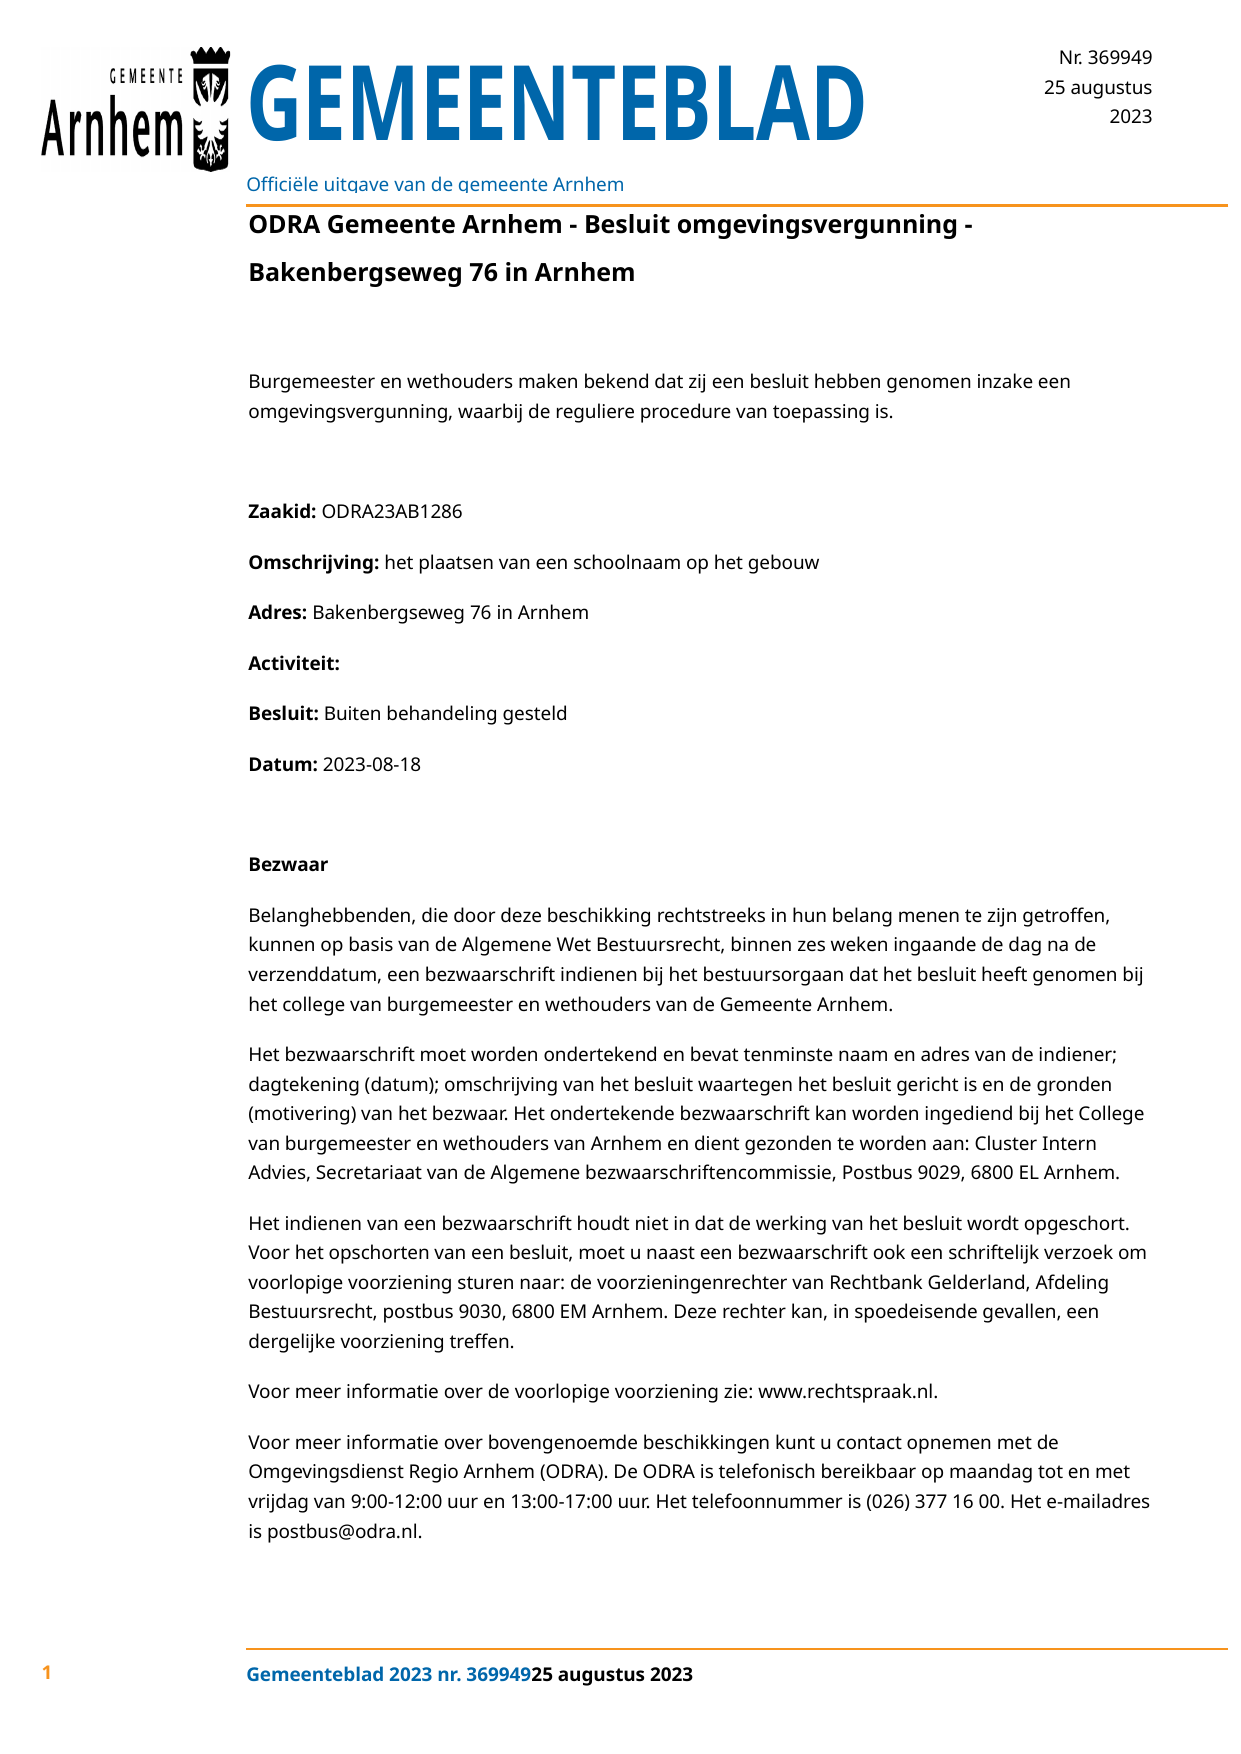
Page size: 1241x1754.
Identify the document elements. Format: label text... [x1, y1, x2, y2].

text Activiteit: [248, 650, 1152, 676]
text Burgemeester en wethouders maken bekend dat zij een besluit hebben genomen inzake een omgevingsvergunning, waarbij de reguliere procedure van toepassing is. [248, 368, 1152, 424]
text Datum: 2023-08-18 [248, 751, 1152, 777]
text Bezwaar [248, 852, 1152, 877]
text Zaakid: ODRA23AB1286 [248, 499, 1152, 524]
text Voor meer informatie over de voorlopige voorziening zie: www.rechtspraak.nl. [248, 1379, 1152, 1404]
text ODRA Gemeente Arnhem - Besluit omgevingsvergunning - Bakenbergseweg 76 in Arnhem [248, 207, 1152, 288]
text Adres: Bakenbergseweg 76 in Arnhem [248, 599, 1152, 625]
text Besluit: Buiten behandeling gesteld [248, 700, 1152, 726]
text Het indienen van een bezwaarschrift houdt niet in dat de werking van het besluit wordt opgeschort. Voor het opschorten van een besluit, moet u naast een bezwaarschrift ook een schriftelijk verzoek om voorlopige voorziening sturen naar: de voorzieningenrechter van Rechtbank Gelderland, Afdeling Bestuursrecht, postbus 9030, 6800 EM Arnhem. Deze rechter kan, in spoedeisende gevallen, een dergelijke voorziening treffen. [248, 1210, 1152, 1354]
text Omschrijving: het plaatsen van een schoolnaam op het gebouw [248, 549, 1152, 575]
picture [41, 47, 231, 172]
text Het bezwaarschrift moet worden ondertekend en bevat tenminste naam en adres van de indiener; dagtekening (datum); omschrijving van het besluit waartegen het besluit gericht is en de gronden (motivering) van het bezwaar. Het ondertekende bezwaarschrift kan worden ingediend bij het College van burgemeester en wethouders van Arnhem en dient gezonden te worden aan: Cluster Intern Advies, Secretariaat van de Algemene bezwaarschriftencommissie, Postbus 9029, 6800 EL Arnhem. [248, 1041, 1152, 1185]
text Voor meer informatie over bovengenoemde beschikkingen kunt u contact opnemen met de Omgevingsdienst Regio Arnhem (ODRA). De ODRA is telefonisch bereikbaar op maandag tot en met vrijdag van 9:00-12:00 uur en 13:00-17:00 uur. Het telefoonnummer is (026) 377 16 00. Het e-mailadres is postbus@odra.nl. [248, 1429, 1152, 1544]
text Belanghebbenden, die door deze beschikking rechtstreeks in hun belang menen te zijn getroffen, kunnen op basis van de Algemene Wet Bestuursrecht, binnen zes weken ingaande de dag na de verzenddatum, een bezwaarschrift indienen bij het bestuursorgaan dat het besluit heeft genomen bij het college van burgemeester en wethouders van de Gemeente Arnhem. [248, 902, 1152, 1017]
